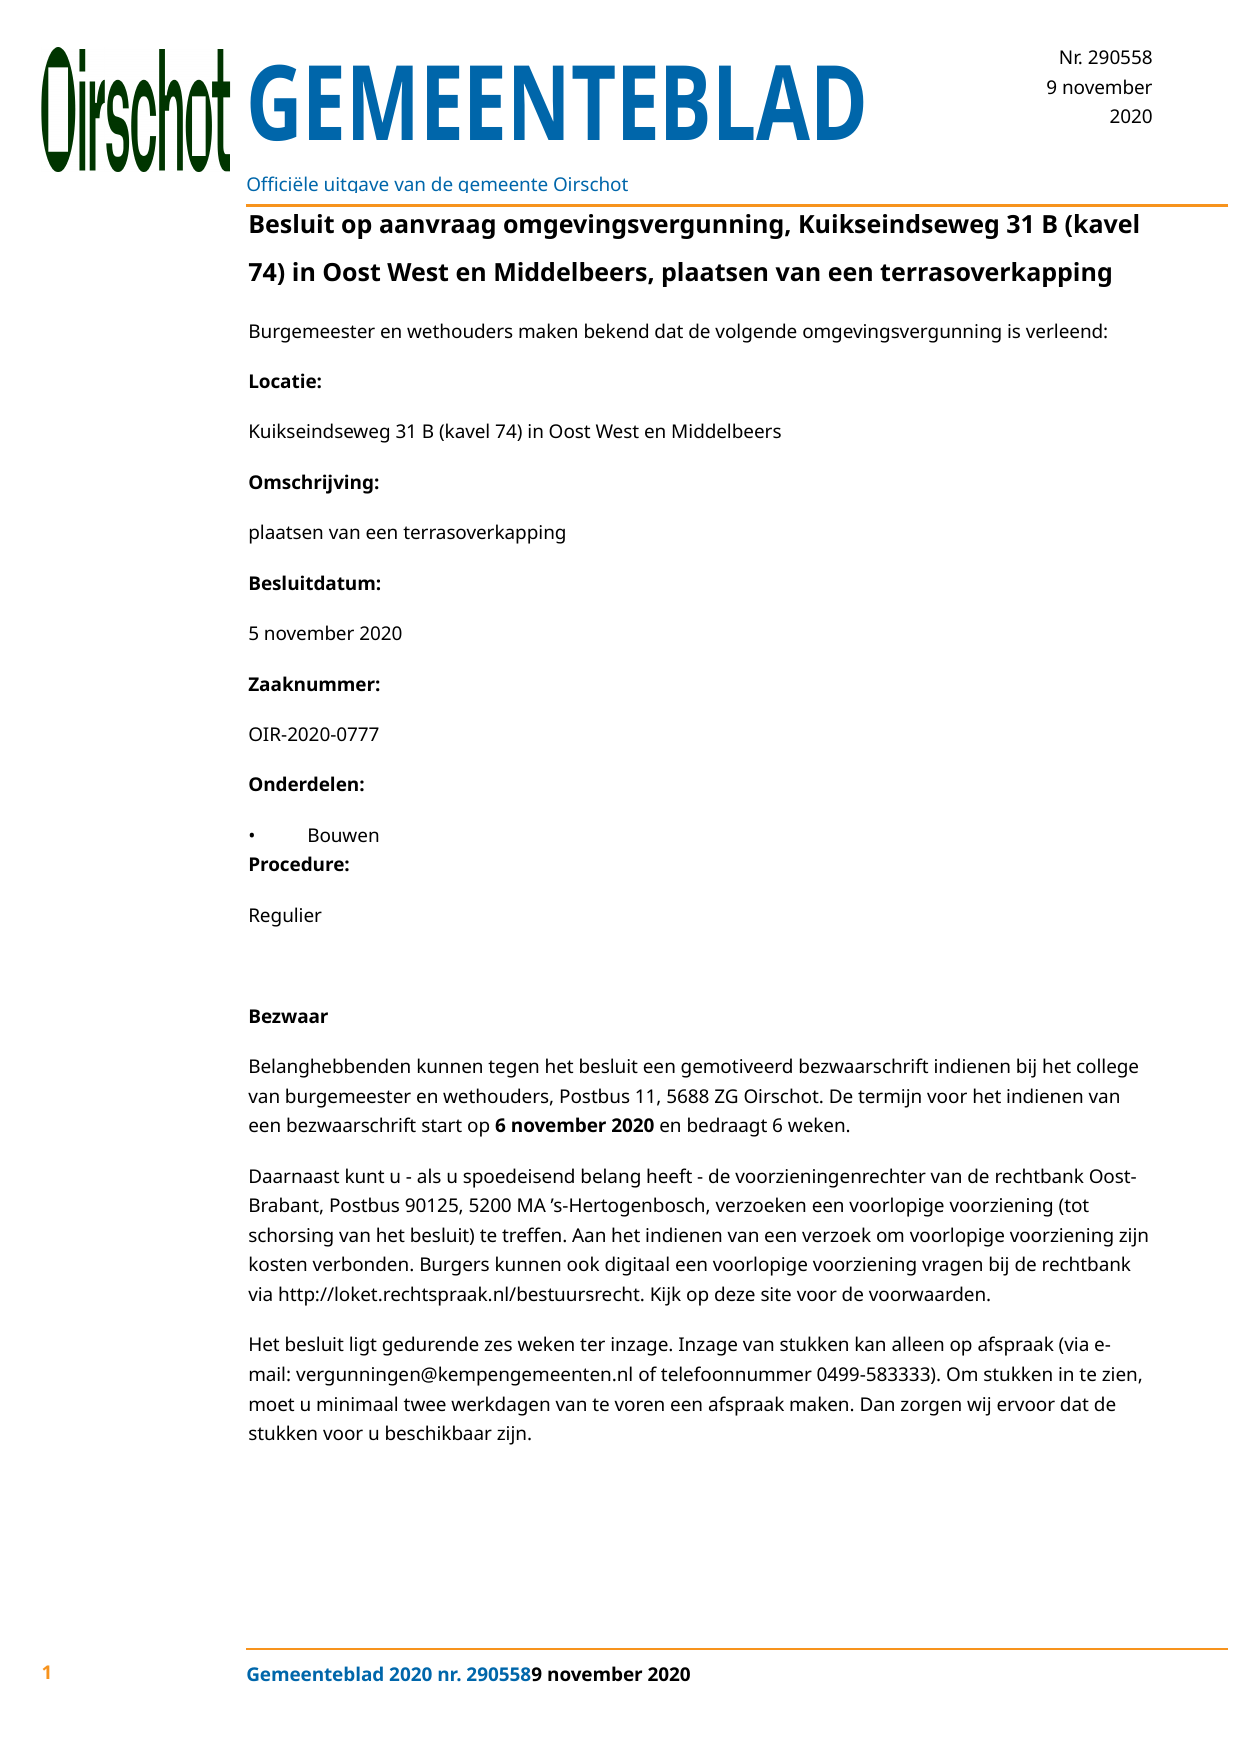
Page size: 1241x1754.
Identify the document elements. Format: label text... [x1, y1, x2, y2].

text Zaaknummer: [248, 671, 1152, 697]
text Regulier [248, 902, 1152, 928]
text Bezwaar [248, 1003, 1152, 1029]
text Het besluit ligt gedurende zes weken ter inzage. Inzage van stukken kan alleen op afspraak (via e-mail: vergunningen@kempengemeenten.nl of telefoonnummer 0499-583333). Om stukken in te zien, moet u minimaal twee werkdagen van te voren een afspraak maken. Dan zorgen wij ervoor dat de stukken voor u beschikbaar zijn. [248, 1332, 1152, 1446]
text Daarnaast kunt u - als u spoedeisend belang heeft - de voorzieningenrechter van de rechtbank Oost-Brabant, Postbus 90125, 5200 MA ’s-Hertogenbosch, verzoeken een voorlopige voorziening (tot schorsing van het besluit) te treffen. Aan het indienen van een verzoek om voorlopige voorziening zijn kosten verbonden. Burgers kunnen ook digitaal een voorlopige voorziening vragen bij de rechtbank via http://loket.rechtspraak.nl/bestuursrecht. Kijk op deze site voor de voorwaarden. [248, 1163, 1152, 1307]
text Onderdelen: [248, 772, 1152, 797]
text Belanghebbenden kunnen tegen het besluit een gemotiveerd bezwaarschrift indienen bij het college van burgemeester en wethouders, Postbus 11, 5688 ZG Oirschot. De termijn voor het indienen van een bezwaarschrift start op 6 november 2020 en bedraagt 6 weken. [248, 1053, 1152, 1138]
text plaatsen van een terrasoverkapping [248, 519, 1152, 545]
text Omschrijving: [248, 469, 1152, 495]
picture [41, 47, 231, 172]
text Procedure: [248, 852, 1152, 877]
text Besluit op aanvraag omgevingsvergunning, Kuikseindseweg 31 B (kavel 74) in Oost West en Middelbeers, plaatsen van een terrasoverkapping [248, 207, 1152, 288]
text OIR-2020-0777 [248, 721, 1152, 747]
list Bouwen [248, 822, 1152, 848]
text Burgemeester en wethouders maken bekend dat de volgende omgevingsvergunning is verleend: [248, 318, 1152, 344]
text Besluitdatum: [248, 570, 1152, 596]
text 5 november 2020 [248, 620, 1152, 646]
text Kuikseindseweg 31 B (kavel 74) in Oost West en Middelbeers [248, 419, 1152, 444]
text Locatie: [248, 368, 1152, 394]
